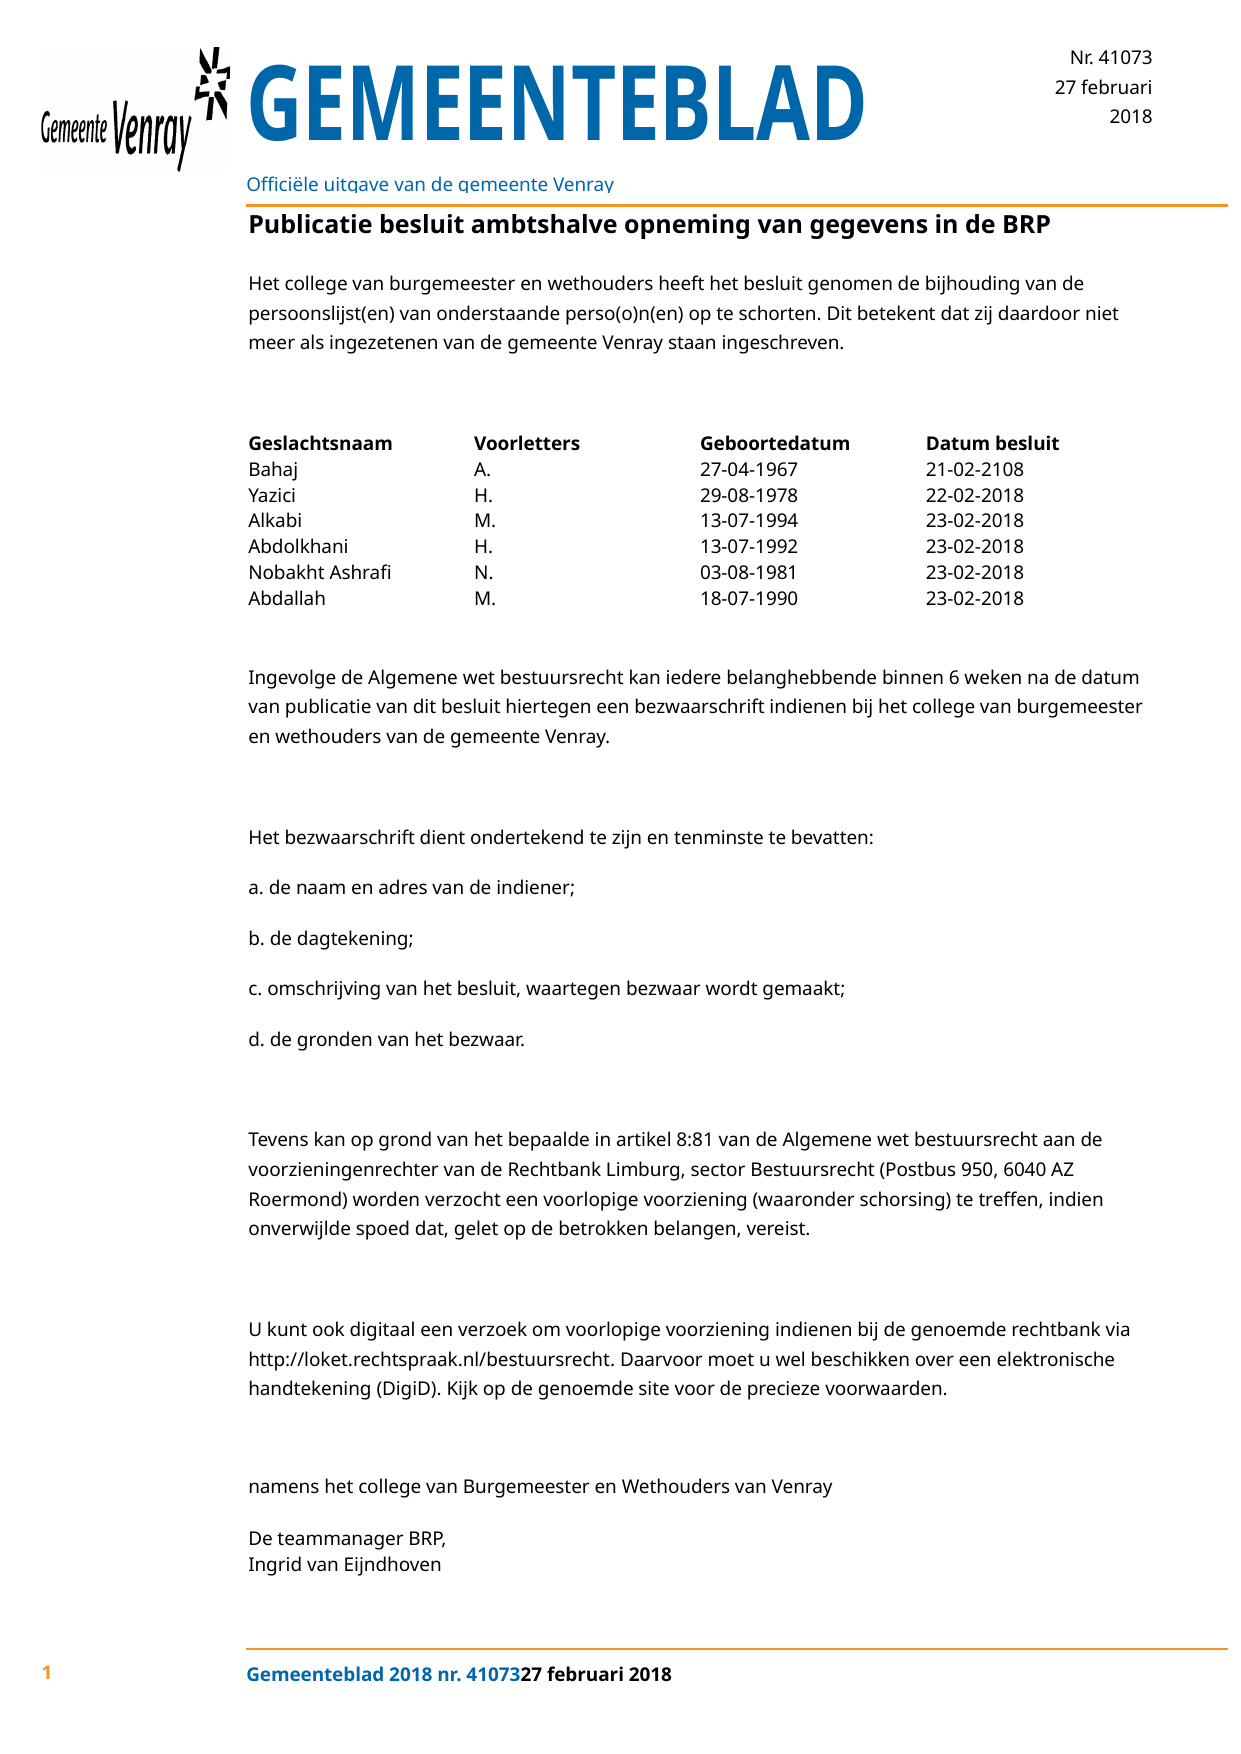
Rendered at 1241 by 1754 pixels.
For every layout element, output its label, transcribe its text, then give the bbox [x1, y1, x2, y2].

table_cell Bahaj [248, 456, 474, 482]
table_header Datum besluit [926, 430, 1152, 456]
text Tevens kan op grond van het bepaalde in artikel 8:81 van de Algemene wet bestuursrecht aan de voorzieningenrechter van de Rechtbank Limburg, sector Bestuursrecht (Postbus 950, 6040 AZ Roermond) worden verzocht een voorlopige voorziening (waaronder schorsing) te treffen, indien onverwijlde spoed dat, gelet op de betrokken belangen, vereist. [248, 1127, 1152, 1241]
text De teammanager BRP, [248, 1525, 1152, 1551]
table_cell H. [474, 482, 700, 508]
table_cell A. [474, 456, 700, 482]
table_cell 27-04-1967 [700, 456, 926, 482]
table_cell 22-02-2018 [926, 482, 1152, 508]
table_header Voorletters [474, 430, 700, 456]
table_cell Nobakht Ashrafi [248, 559, 474, 585]
table_cell 23-02-2018 [926, 508, 1152, 533]
table_cell 13-07-1992 [700, 533, 926, 559]
table_cell M. [474, 585, 700, 611]
text Het college van burgemeester en wethouders heeft het besluit genomen de bijhouding van de persoonslijst(en) van onderstaande perso(o)n(en) op te schorten. Dit betekent dat zij daardoor niet meer als ingezetenen van de gemeente Venray staan ingeschreven. [248, 270, 1152, 355]
table_cell 23-02-2018 [926, 585, 1152, 611]
table_cell 23-02-2018 [926, 533, 1152, 559]
text c. omschrijving van het besluit, waartegen bezwaar wordt gemaakt; [248, 975, 1152, 1001]
text d. de gronden van het bezwaar. [248, 1026, 1152, 1052]
table_header Geslachtsnaam [248, 430, 474, 456]
table_cell 03-08-1981 [700, 559, 926, 585]
table_cell N. [474, 559, 700, 585]
table_cell 21-02-2108 [926, 456, 1152, 482]
text Het bezwaarschrift dient ondertekend te zijn en tenminste te bevatten: [248, 824, 1152, 850]
text a. de naam en adres van de indiener; [248, 874, 1152, 900]
table_cell 13-07-1994 [700, 508, 926, 533]
text b. de dagtekening; [248, 925, 1152, 951]
text Ingrid van Eijndhoven [248, 1551, 1152, 1577]
text namens het college van Burgemeester en Wethouders van Venray [248, 1474, 1152, 1499]
text U kunt ook digitaal een verzoek om voorlopige voorziening indienen bij de genoemde rechtbank via http://loket.rechtspraak.nl/bestuursrecht. Daarvoor moet u wel beschikken over een elektronische handtekening (DigiD). Kijk op de genoemde site voor de precieze voorwaarden. [248, 1316, 1152, 1401]
table_cell 18-07-1990 [700, 585, 926, 611]
table_header Geboortedatum [700, 430, 926, 456]
table_cell Alkabi [248, 508, 474, 533]
table_cell 23-02-2018 [926, 559, 1152, 585]
text Publicatie besluit ambtshalve opneming van gegevens in de BRP [248, 207, 1152, 241]
table_cell Abdallah [248, 585, 474, 611]
picture [41, 47, 231, 172]
table_cell Yazici [248, 482, 474, 508]
table_cell H. [474, 533, 700, 559]
table_cell Abdolkhani [248, 533, 474, 559]
table_cell 29-08-1978 [700, 482, 926, 508]
table_cell M. [474, 508, 700, 533]
text Ingevolge de Algemene wet bestuursrecht kan iedere belanghebbende binnen 6 weken na de datum van publicatie van dit besluit hiertegen een bezwaarschrift indienen bij het college van burgemeester en wethouders van de gemeente Venray. [248, 664, 1152, 749]
